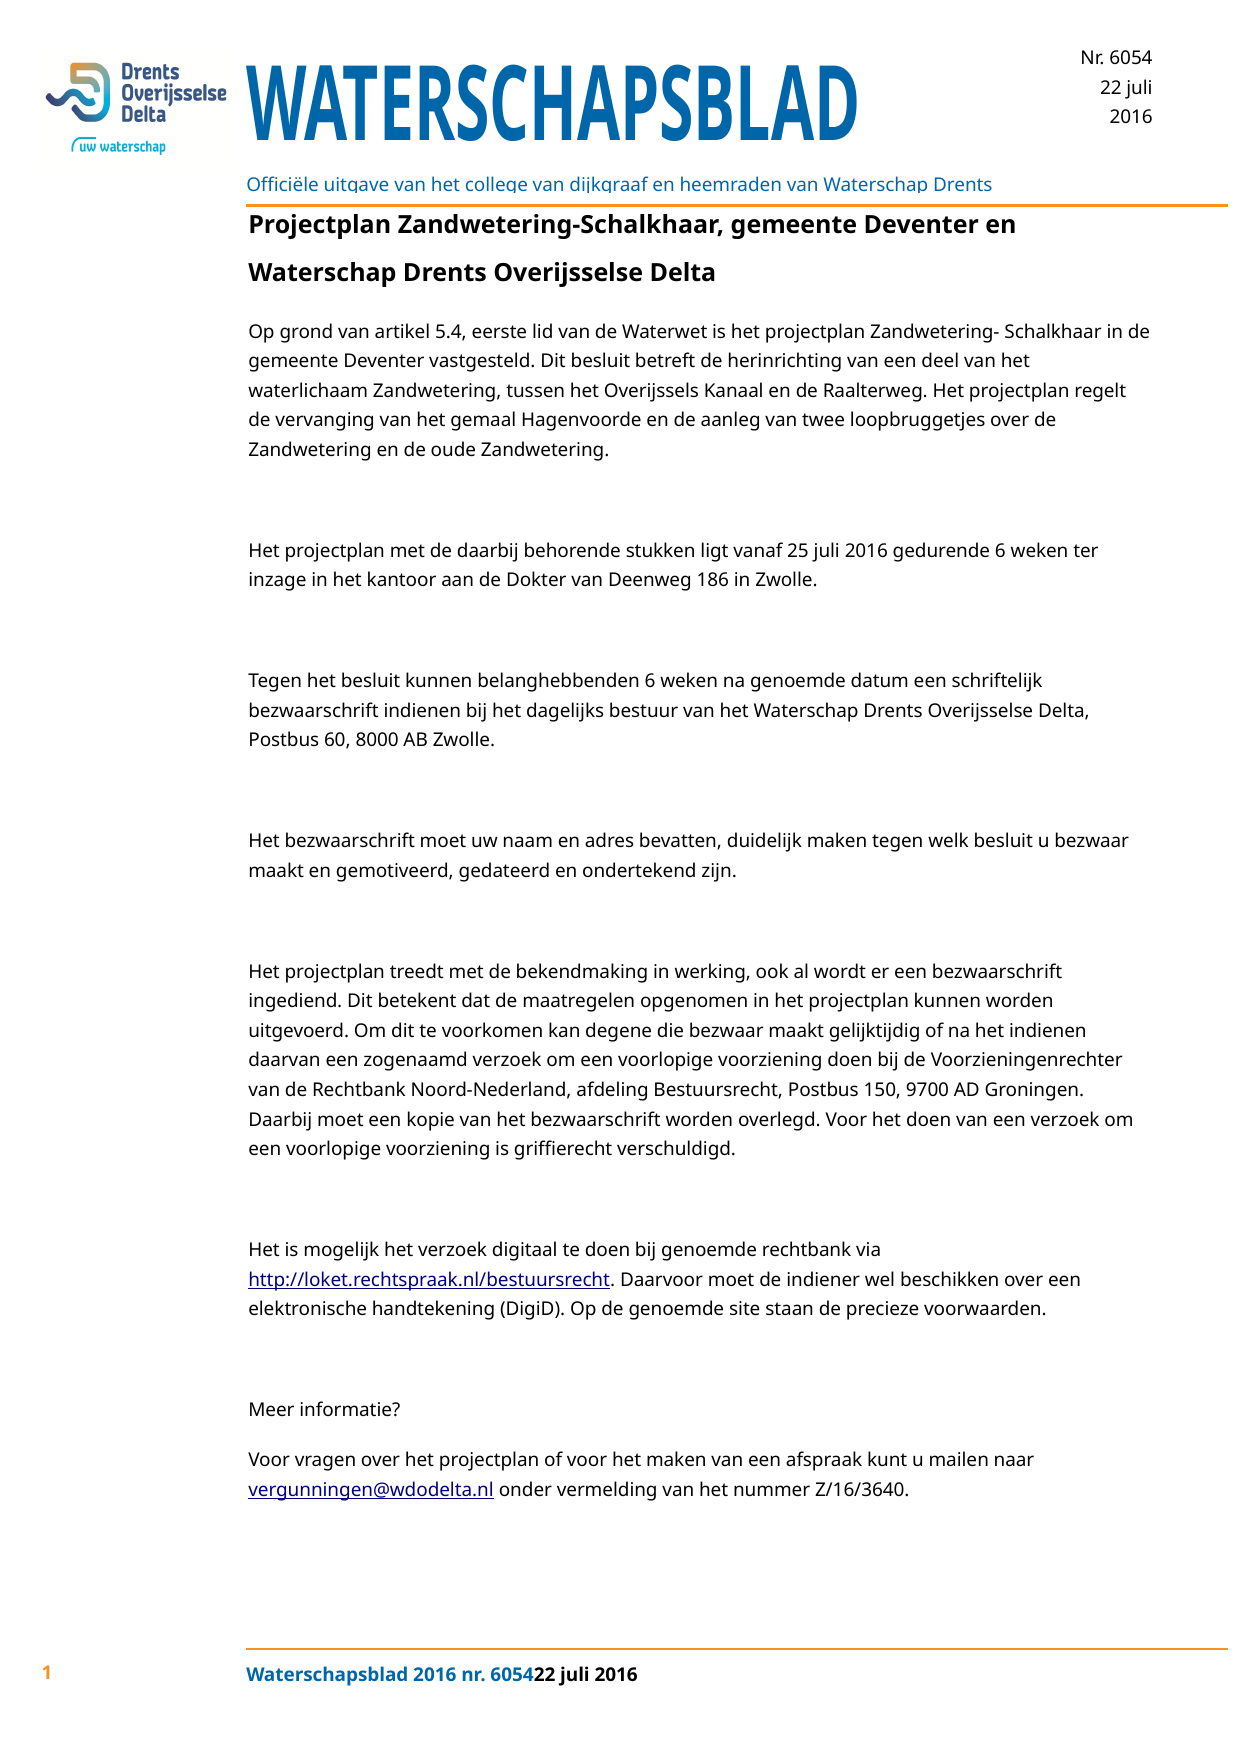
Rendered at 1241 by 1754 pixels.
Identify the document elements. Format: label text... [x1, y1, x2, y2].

picture [41, 47, 231, 172]
text Tegen het besluit kunnen belanghebbenden 6 weken na genoemde datum een schriftelijk bezwaarschrift indienen bij het dagelijks bestuur van het Waterschap Drents Overijsselse Delta, Postbus 60, 8000 AB Zwolle. [248, 667, 1152, 752]
text Het projectplan met de daarbij behorende stukken ligt vanaf 25 juli 2016 gedurende 6 weken ter inzage in het kantoor aan de Dokter van Deenweg 186 in Zwolle. [248, 537, 1152, 592]
text Het bezwaarschrift moet uw naam en adres bevatten, duidelijk maken tegen welk besluit u bezwaar maakt en gemotiveerd, gedateerd en ondertekend zijn. [248, 827, 1152, 883]
text Meer informatie? [248, 1396, 1152, 1422]
text Voor vragen over het projectplan of voor het maken van een afspraak kunt u mailen naar vergunningen@wdodelta.nl onder vermelding van het nummer Z/16/3640. [248, 1447, 1152, 1502]
text Projectplan Zandwetering-Schalkhaar, gemeente Deventer en Waterschap Drents Overijsselse Delta [248, 207, 1152, 288]
text Het is mogelijk het verzoek digitaal te doen bij genoemde rechtbank via http://loket.rechtspraak.nl/bestuursrecht. Daarvoor moet de indiener wel beschikken over een elektronische handtekening (DigiD). Op de genoemde site staan de precieze voorwaarden. [248, 1236, 1152, 1321]
text Het projectplan treedt met de bekendmaking in werking, ook al wordt er een bezwaarschrift ingediend. Dit betekent dat de maatregelen opgenomen in het projectplan kunnen worden uitgevoerd. Om dit te voorkomen kan degene die bezwaar maakt gelijktijdig of na het indienen daarvan een zogenaamd verzoek om een voorlopige voorziening doen bij de Voorzieningenrechter van de Rechtbank Noord-Nederland, afdeling Bestuursrecht, Postbus 150, 9700 AD Groningen. Daarbij moet een kopie van het bezwaarschrift worden overlegd. Voor het doen van een verzoek om een voorlopige voorziening is griffierecht verschuldigd. [248, 958, 1152, 1161]
text Op grond van artikel 5.4, eerste lid van de Waterwet is het projectplan Zandwetering- Schalkhaar in de gemeente Deventer vastgesteld. Dit besluit betreft de herinrichting van een deel van het waterlichaam Zandwetering, tussen het Overijssels Kanaal en de Raalterweg. Het projectplan regelt de vervanging van het gemaal Hagenvoorde en de aanleg van twee loopbruggetjes over de Zandwetering en de oude Zandwetering. [248, 318, 1152, 462]
